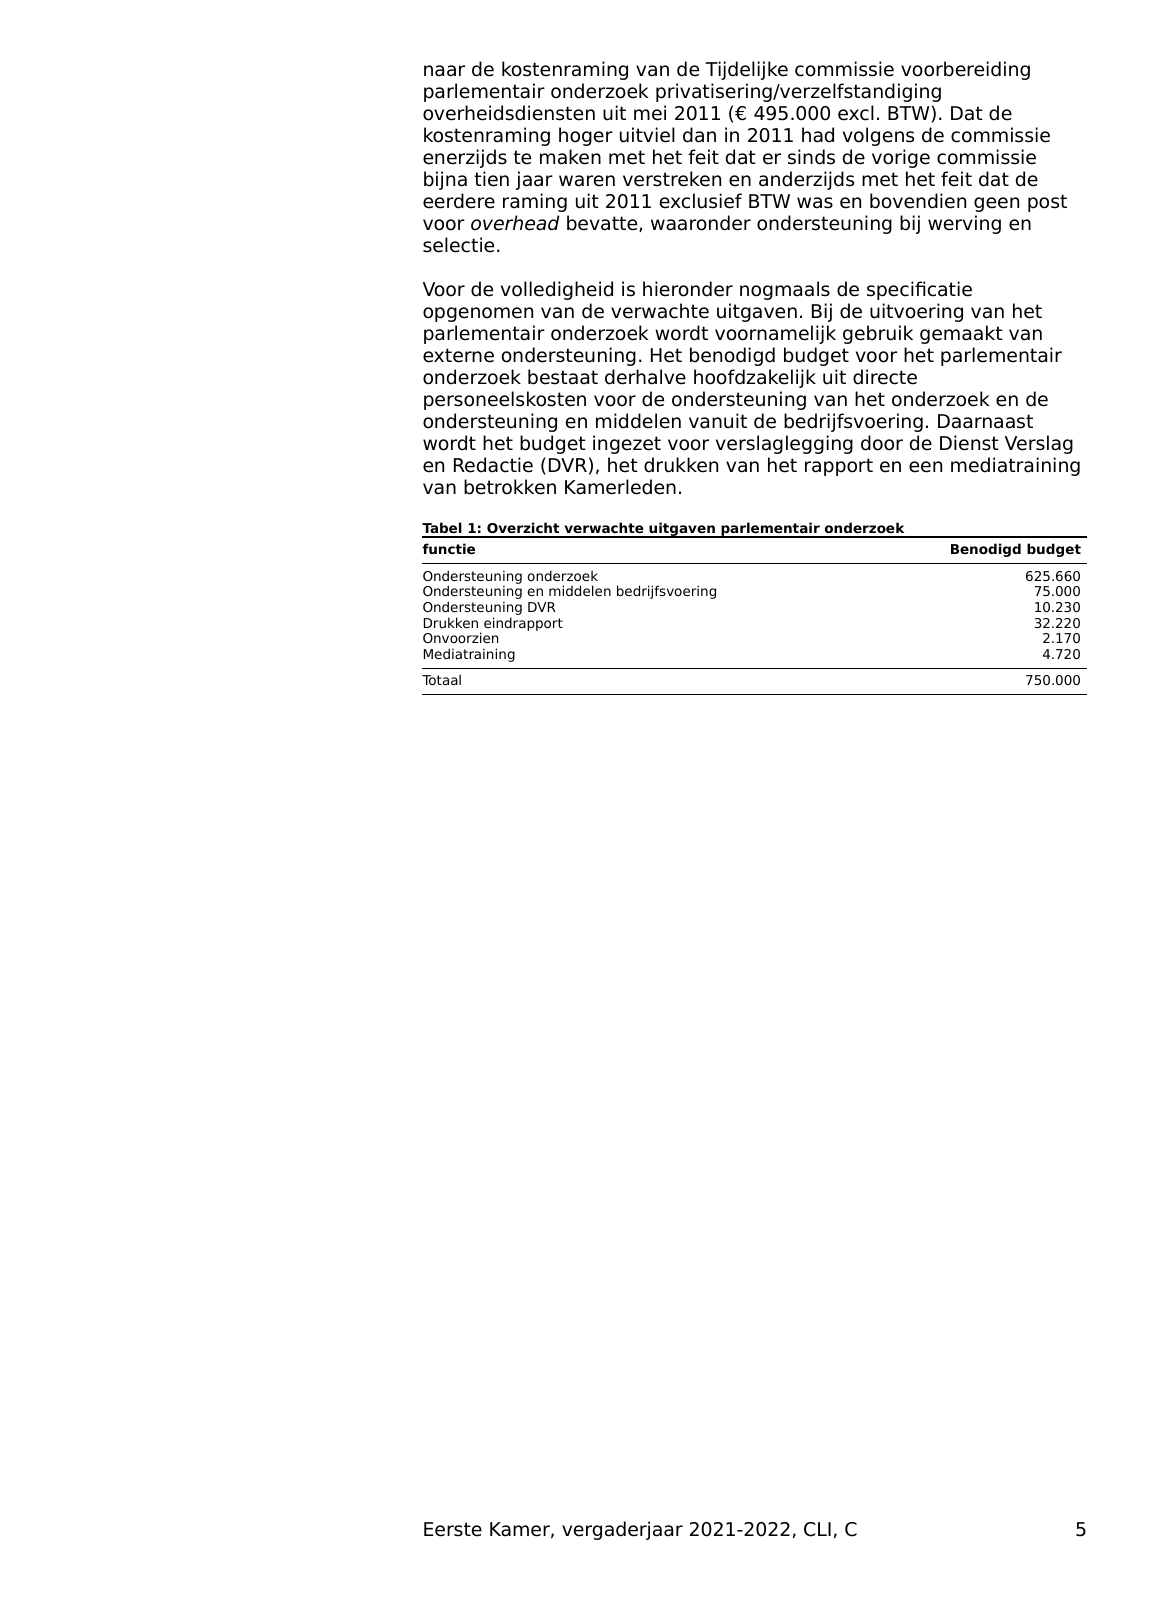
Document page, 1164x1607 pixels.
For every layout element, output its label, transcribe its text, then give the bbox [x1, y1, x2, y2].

table_cell Ondersteuning en middelen bedrijfsvoering [422, 584, 939, 600]
text naar de kostenraming van de Tijdelijke commissie voorbereiding parlementair onderzoek privatisering/verzelfstandiging overheidsdiensten uit mei 2011 (€ 495.000 excl. BTW). Dat de kostenraming hoger uitviel dan in 2011 had volgens de commissie enerzijds te maken met het feit dat er sinds de vorige commissie bijna tien jaar waren verstreken en anderzijds met het feit dat de eerdere raming uit 2011 exclusief BTW was en bovendien geen post voor overhead bevatte, waaronder ondersteuning bij werving en selectie. [422, 59, 1087, 257]
table_cell Mediatraining [422, 647, 939, 667]
table_cell Drukken eindrapport [422, 616, 939, 631]
table_cell functie [422, 538, 939, 563]
table_cell 32.220 [939, 616, 1087, 631]
table_header Tabel 1: Overzicht verwachte uitgaven parlementair onderzoek [422, 521, 1087, 536]
table_cell 4.720 [939, 647, 1087, 667]
table_cell Ondersteuning DVR [422, 600, 939, 616]
table_cell Onvoorzien [422, 631, 939, 647]
table_cell 10.230 [939, 600, 1087, 616]
table_cell 2.170 [939, 631, 1087, 647]
table_cell Totaal [422, 669, 939, 693]
table_cell 750.000 [939, 669, 1087, 693]
table_cell Ondersteuning onderzoek [422, 564, 939, 584]
table_cell 625.660 [939, 564, 1087, 584]
text Voor de volledigheid is hieronder nogmaals de specificatie opgenomen van de verwachte uitgaven. Bij de uitvoering van het parlementair onderzoek wordt voornamelijk gebruik gemaakt van externe ondersteuning. Het benodigd budget voor het parlementair onderzoek bestaat derhalve hoofdzakelijk uit directe personeelskosten voor de ondersteuning van het onderzoek en de ondersteuning en middelen vanuit de bedrijfsvoering. Daarnaast wordt het budget ingezet voor verslaglegging door de Dienst Verslag en Redactie (DVR), het drukken van het rapport en een mediatraining van betrokken Kamerleden. [422, 279, 1087, 499]
table_cell Benodigd budget [939, 538, 1087, 563]
table_cell 75.000 [939, 584, 1087, 600]
